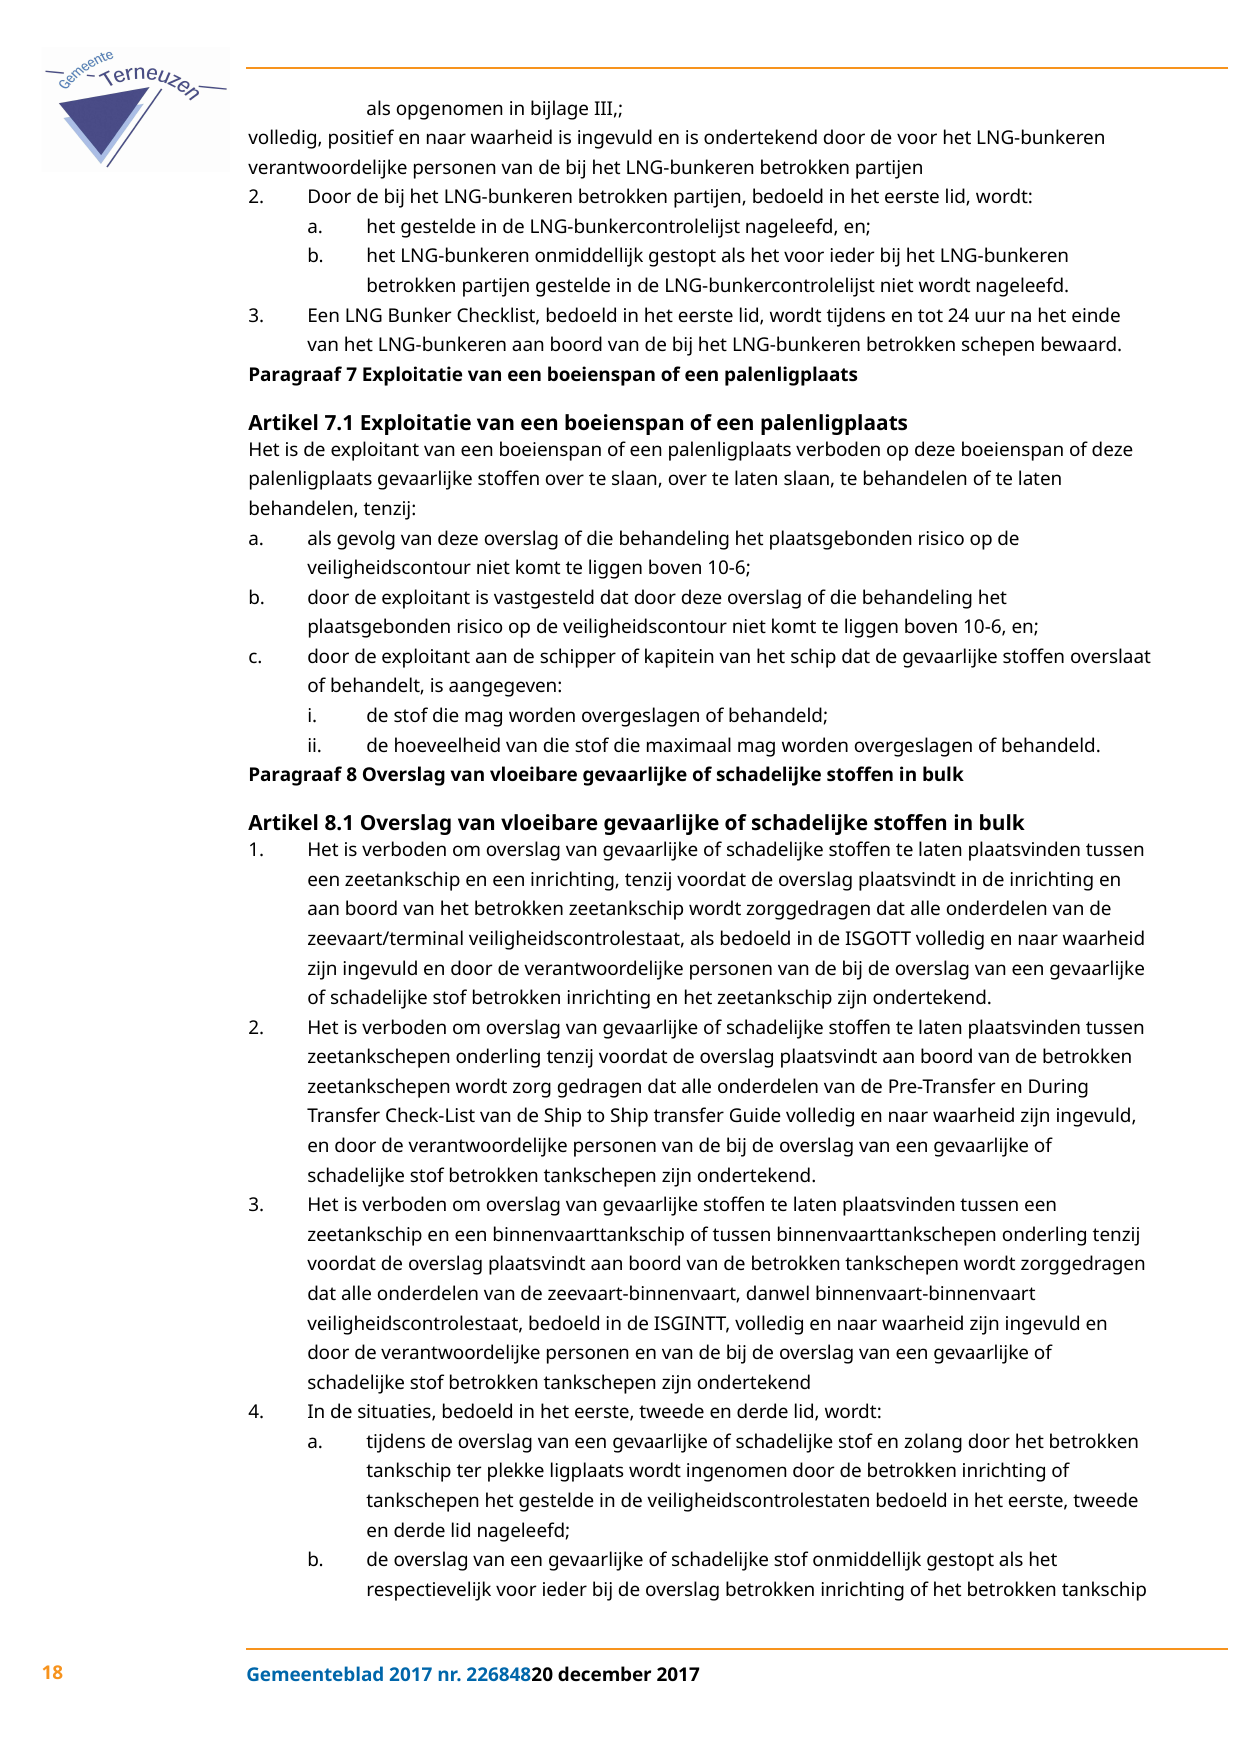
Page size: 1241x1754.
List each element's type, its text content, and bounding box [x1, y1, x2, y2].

list tijdens de overslag van een gevaarlijke of schadelijke stof en zolang door het betrokken tankschip ter plekke ligplaats wordt ingenomen door de betrokken inrichting of tankschepen het gestelde in de veiligheidscontrolestaten bedoeld in het eerste, tweede en derde lid nageleefd; [307, 1428, 1152, 1543]
list als opgenomen in bijlage III,; [307, 95, 1152, 121]
list Een LNG Bunker Checklist, bedoeld in het eerste lid, wordt tijdens en tot 24 uur na het einde van het LNG-bunkeren aan boord van de bij het LNG-bunkeren betrokken schepen bewaard. [248, 302, 1152, 357]
text Paragraaf 7 Exploitatie van een boeienspan of een palenligplaats [248, 361, 1152, 387]
text Artikel 8.1 Overslag van vloeibare gevaarlijke of schadelijke stoffen in bulk [248, 808, 1152, 836]
list Door de bij het LNG-bunkeren betrokken partijen, bedoeld in het eerste lid, wordt: [248, 183, 1152, 209]
text Het is de exploitant van een boeienspan of een palenligplaats verboden op deze boeienspan of deze palenligplaats gevaarlijke stoffen over te slaan, over te laten slaan, te behandelen of te laten behandelen, tenzij: [248, 436, 1152, 521]
text Paragraaf 8 Overslag van vloeibare gevaarlijke of schadelijke stoffen in bulk [248, 761, 1152, 787]
list het LNG-bunkeren onmiddellijk gestopt als het voor ieder bij het LNG-bunkeren betrokken partijen gestelde in de LNG-bunkercontrolelijst niet wordt nageleefd. [307, 243, 1152, 298]
list de overslag van een gevaarlijke of schadelijke stof onmiddellijk gestopt als het respectievelijk voor ieder bij de overslag betrokken inrichting of het betrokken tankschip [307, 1546, 1152, 1602]
picture [41, 47, 231, 172]
list Het is verboden om overslag van gevaarlijke stoffen te laten plaatsvinden tussen een zeetankschip en een binnenvaarttankschip of tussen binnenvaarttankschepen onderling tenzij voordat de overslag plaatsvindt aan boord van de betrokken tankschepen wordt zorggedragen dat alle onderdelen van de zeevaart-binnenvaart, danwel binnenvaart-binnenvaart veiligheidscontrolestaat, bedoeld in de ISGINTT, volledig en naar waarheid zijn ingevuld en door de verantwoordelijke personen en van de bij de overslag van een gevaarlijke of schadelijke stof betrokken tankschepen zijn ondertekend [248, 1191, 1152, 1395]
text volledig, positief en naar waarheid is ingevuld en is ondertekend door de voor het LNG-bunkeren verantwoordelijke personen van de bij het LNG-bunkeren betrokken partijen [248, 124, 1152, 180]
list Het is verboden om overslag van gevaarlijke of schadelijke stoffen te laten plaatsvinden tussen een zeetankschip en een inrichting, tenzij voordat de overslag plaatsvindt in de inrichting en aan boord van het betrokken zeetankschip wordt zorggedragen dat alle onderdelen van de zeevaart/terminal veiligheidscontrolestaat, als bedoeld in de ISGOTT volledig en naar waarheid zijn ingevuld en door de verantwoordelijke personen van de bij de overslag van een gevaarlijke of schadelijke stof betrokken inrichting en het zeetankschip zijn ondertekend. [248, 836, 1152, 1010]
list door de exploitant aan de schipper of kapitein van het schip dat de gevaarlijke stoffen overslaat of behandelt, is aangegeven: [248, 643, 1152, 698]
list In de situaties, bedoeld in het eerste, tweede en derde lid, wordt: [248, 1398, 1152, 1424]
list als gevolg van deze overslag of die behandeling het plaatsgebonden risico op de veiligheidscontour niet komt te liggen boven 10-6; [248, 525, 1152, 580]
list Het is verboden om overslag van gevaarlijke of schadelijke stoffen te laten plaatsvinden tussen zeetankschepen onderling tenzij voordat de overslag plaatsvindt aan boord van de betrokken zeetankschepen wordt zorg gedragen dat alle onderdelen van de Pre-Transfer en During Transfer Check-List van de Ship to Ship transfer Guide volledig en naar waarheid zijn ingevuld, en door de verantwoordelijke personen van de bij de overslag van een gevaarlijke of schadelijke stof betrokken tankschepen zijn ondertekend. [248, 1014, 1152, 1188]
list de hoeveelheid van die stof die maximaal mag worden overgeslagen of behandeld. [307, 732, 1152, 758]
list het gestelde in de LNG-bunkercontrolelijst nageleefd, en; [307, 213, 1152, 239]
list de stof die mag worden overgeslagen of behandeld; [307, 702, 1152, 728]
list door de exploitant is vastgesteld dat door deze overslag of die behandeling het plaatsgebonden risico op de veiligheidscontour niet komt te liggen boven 10-6, en; [248, 584, 1152, 639]
text Artikel 7.1 Exploitatie van een boeienspan of een palenligplaats [248, 408, 1152, 436]
